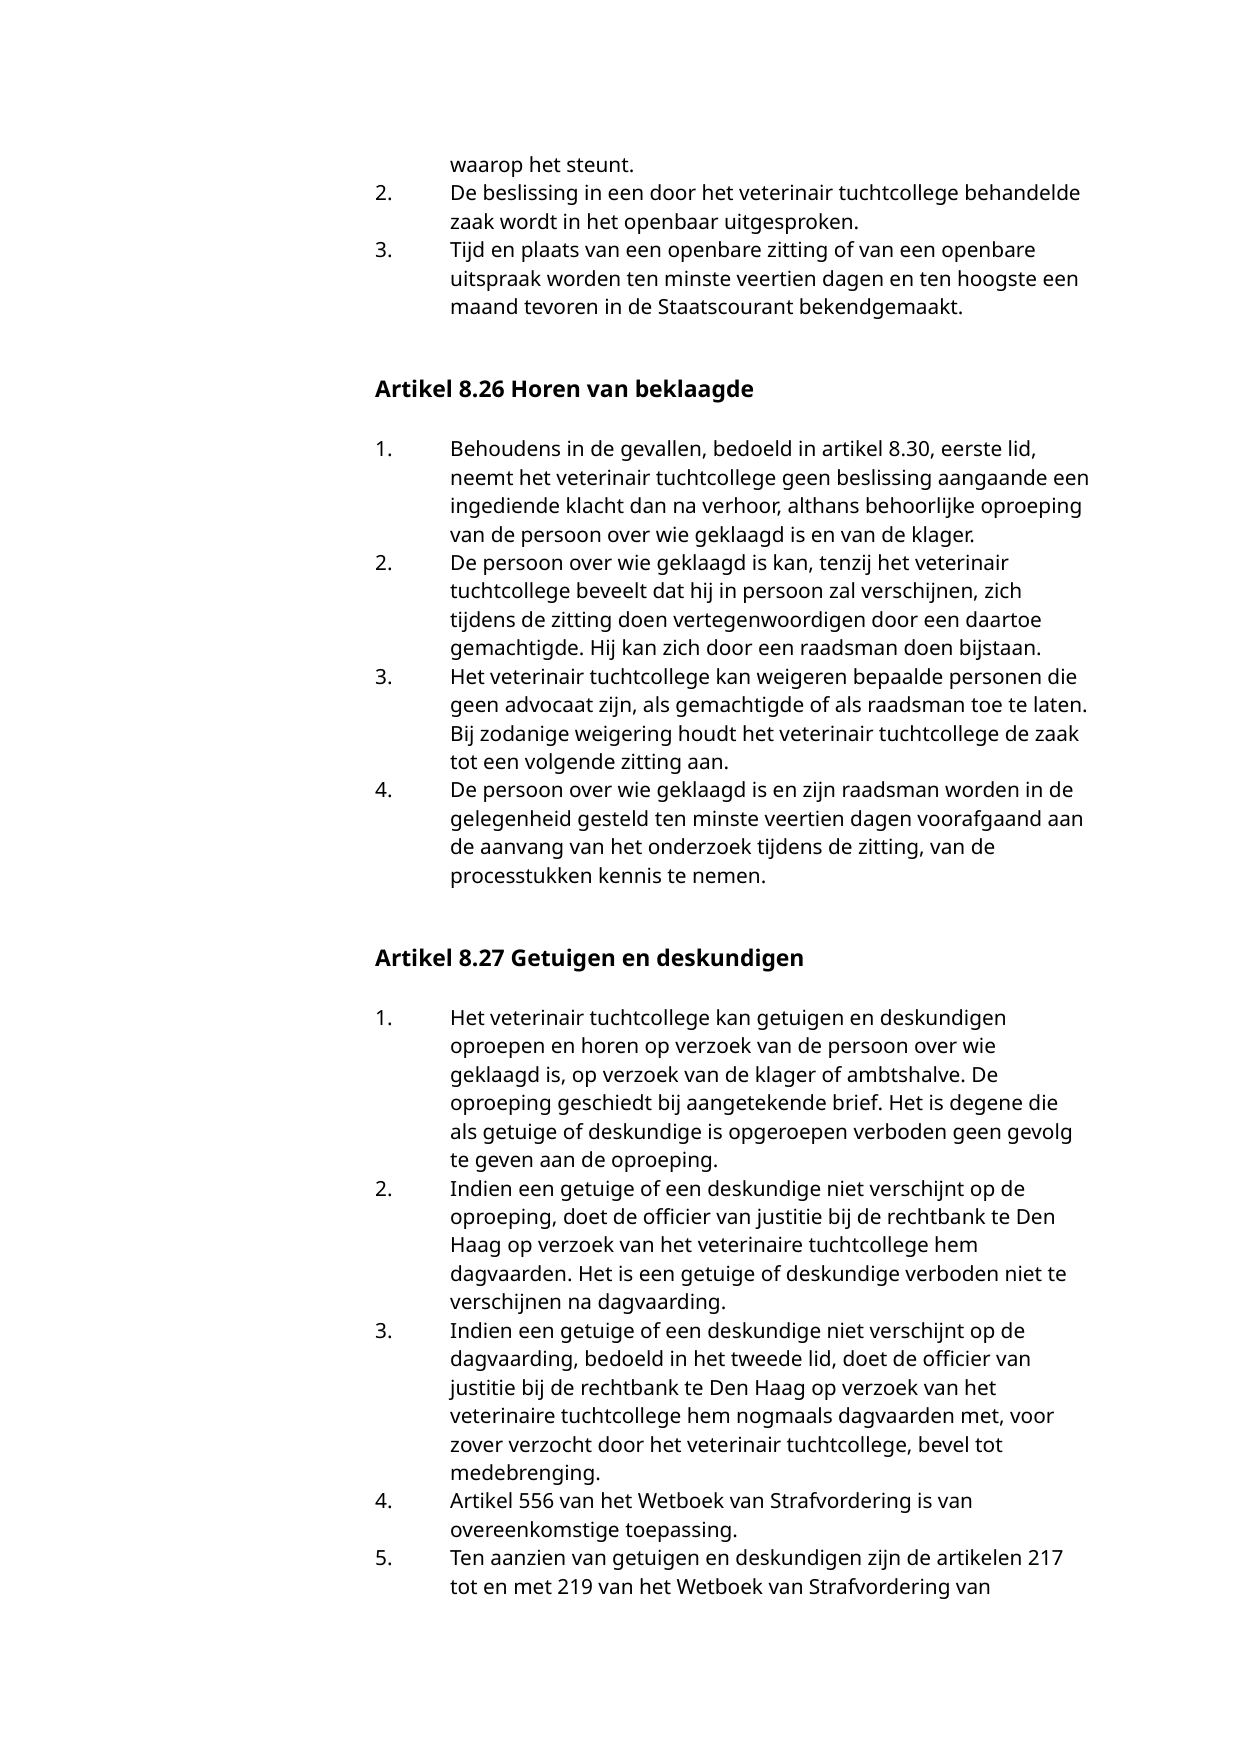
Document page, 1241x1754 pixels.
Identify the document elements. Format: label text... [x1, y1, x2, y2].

list waarop het steunt. [375, 150, 1090, 178]
list De persoon over wie geklaagd is en zijn raadsman worden in de gelegenheid gesteld ten minste veertien dagen voorafgaand aan de aanvang van het onderzoek tijdens de zitting, van de processtukken kennis te nemen. [375, 776, 1090, 889]
list Artikel 556 van het Wetboek van Strafvordering is van overeenkomstige toepassing. [375, 1487, 1090, 1543]
subtitle Artikel 8.26 Horen van beklaagde [375, 373, 1090, 404]
list Tijd en plaats van een openbare zitting of van een openbare uitspraak worden ten minste veertien dagen en ten hoogste een maand tevoren in de Staatscourant bekendgemaakt. [375, 235, 1090, 321]
list Indien een getuige of een deskundige niet verschijnt op de oproeping, doet de officier van justitie bij de rechtbank te Den Haag op verzoek van het veterinaire tuchtcollege hem dagvaarden. Het is een getuige of deskundige verboden niet te verschijnen na dagvaarding. [375, 1174, 1090, 1316]
list Indien een getuige of een deskundige niet verschijnt op de dagvaarding, bedoeld in het tweede lid, doet de officier van justitie bij de rechtbank te Den Haag op verzoek van het veterinaire tuchtcollege hem nogmaals dagvaarden met, voor zover verzocht door het veterinair tuchtcollege, bevel tot medebrenging. [375, 1316, 1090, 1487]
subtitle Artikel 8.27 Getuigen en deskundigen [375, 942, 1090, 973]
list Het veterinair tuchtcollege kan getuigen en deskundigen oproepen en horen op verzoek van de persoon over wie geklaagd is, op verzoek van de klager of ambtshalve. De oproeping geschiedt bij aangetekende brief. Het is degene die als getuige of deskundige is opgeroepen verboden geen gevolg te geven aan de oproeping. [375, 1003, 1090, 1174]
list Ten aanzien van getuigen en deskundigen zijn de artikelen 217 tot en met 219 van het Wetboek van Strafvordering van [375, 1543, 1090, 1600]
list Het veterinair tuchtcollege kan weigeren bepaalde personen die geen advocaat zijn, als gemachtigde of als raadsman toe te laten. Bij zodanige weigering houdt het veterinair tuchtcollege de zaak tot een volgende zitting aan. [375, 662, 1090, 776]
list De beslissing in een door het veterinair tuchtcollege behandelde zaak wordt in het openbaar uitgesproken. [375, 178, 1090, 235]
list De persoon over wie geklaagd is kan, tenzij het veterinair tuchtcollege beveelt dat hij in persoon zal verschijnen, zich tijdens de zitting doen vertegenwoordigen door een daartoe gemachtigde. Hij kan zich door een raadsman doen bijstaan. [375, 548, 1090, 662]
list Behoudens in de gevallen, bedoeld in artikel 8.30, eerste lid, neemt het veterinair tuchtcollege geen beslissing aangaande een ingediende klacht dan na verhoor, althans behoorlijke oproeping van de persoon over wie geklaagd is en van de klager. [375, 434, 1090, 548]
